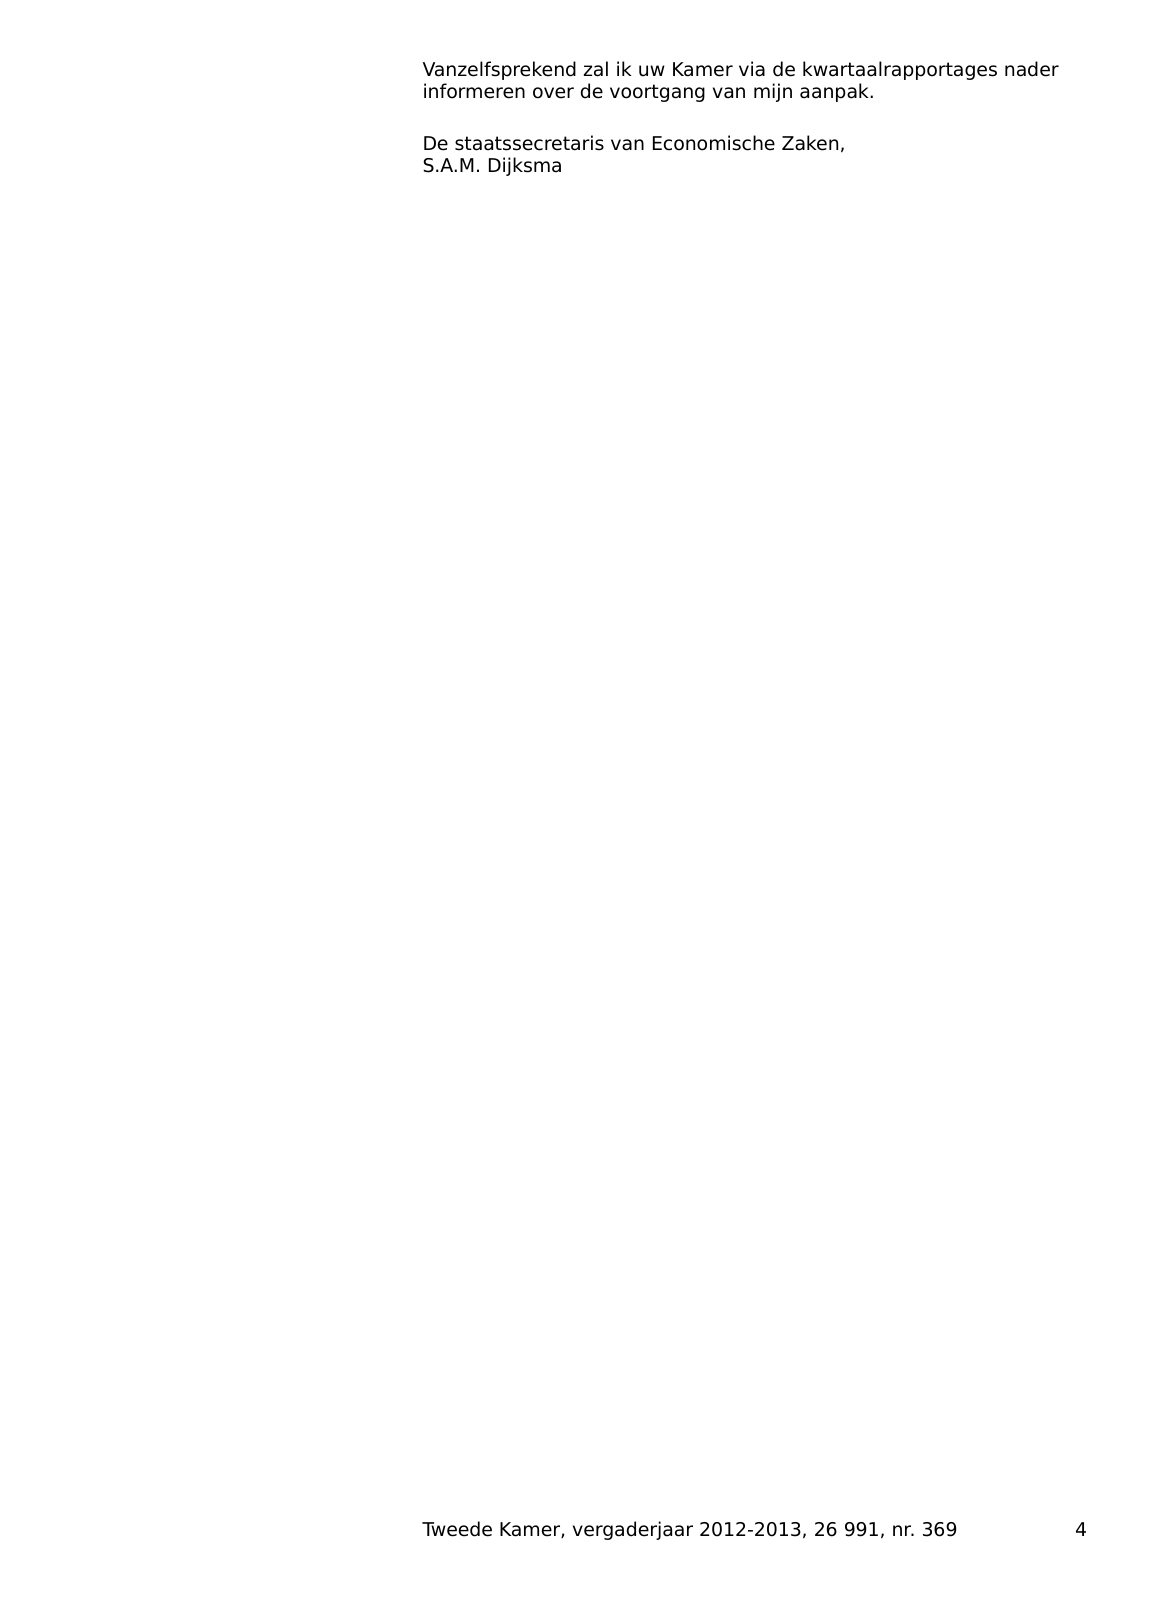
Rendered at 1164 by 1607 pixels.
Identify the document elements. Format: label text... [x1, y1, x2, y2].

text Vanzelfsprekend zal ik uw Kamer via de kwartaalrapportages nader informeren over de voortgang van mijn aanpak. [422, 59, 1087, 103]
text De staatssecretaris van Economische Zaken, S.A.M. Dijksma [422, 133, 1087, 177]
